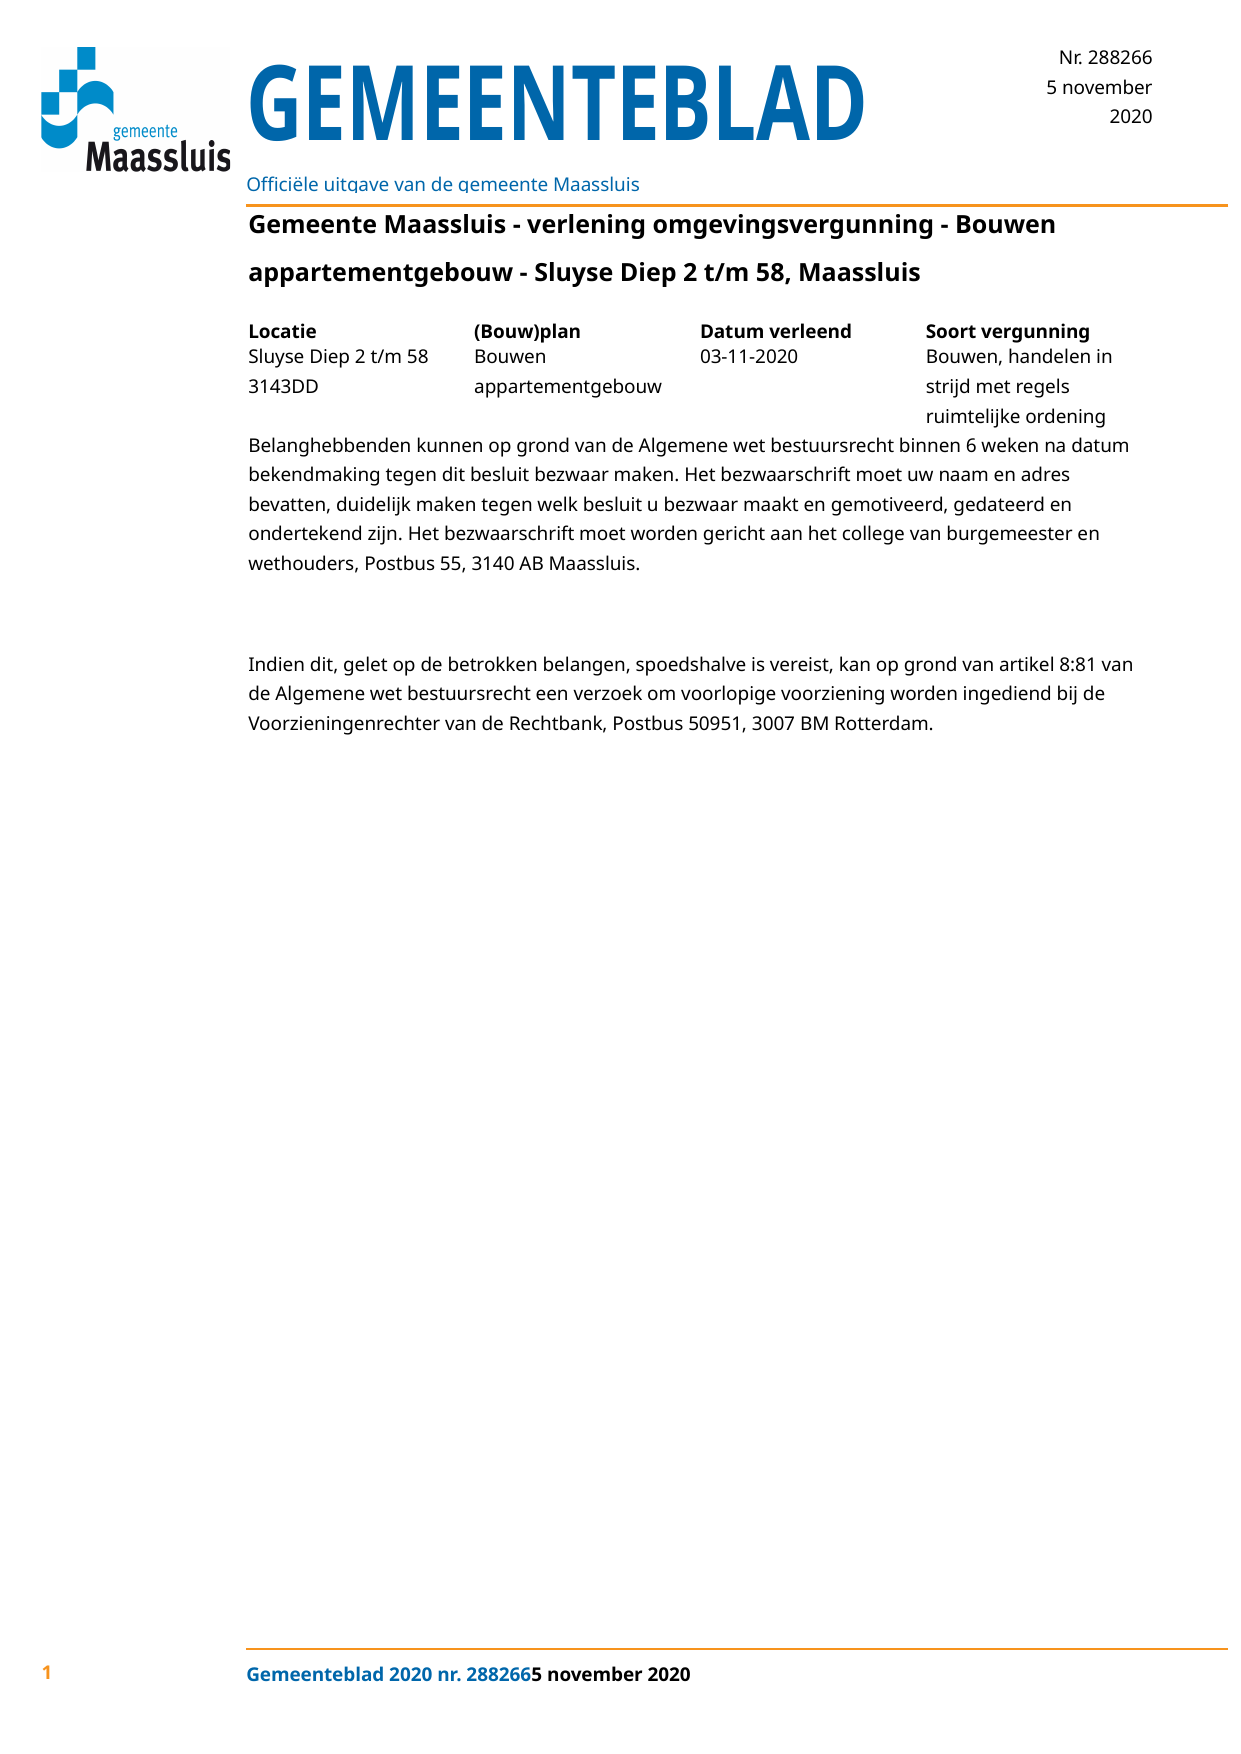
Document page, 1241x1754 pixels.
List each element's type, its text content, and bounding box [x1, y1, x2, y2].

table_cell Bouwen appartementgebouw [474, 344, 700, 429]
text Gemeente Maassluis - verlening omgevingsvergunning - Bouwen appartementgebouw - Sluyse Diep 2 t/m 58, Maassluis [248, 207, 1152, 288]
table_header (Bouw)plan [474, 318, 700, 344]
table_cell Sluyse Diep 2 t/m 58 3143DD [248, 344, 474, 429]
table_header Locatie [248, 318, 474, 344]
table_header Soort vergunning [926, 318, 1152, 344]
text Belanghebbenden kunnen op grond van de Algemene wet bestuursrecht binnen 6 weken na datum bekendmaking tegen dit besluit bezwaar maken. Het bezwaarschrift moet uw naam en adres bevatten, duidelijk maken tegen welk besluit u bezwaar maakt en gemotiveerd, gedateerd en ondertekend zijn. Het bezwaarschrift moet worden gericht aan het college van burgemeester en wethouders, Postbus 55, 3140 AB Maassluis. [248, 432, 1152, 576]
table_cell Bouwen, handelen in strijd met regels ruimtelijke ordening [926, 344, 1152, 429]
table_cell 03-11-2020 [700, 344, 926, 429]
picture [41, 47, 231, 172]
text Indien dit, gelet op de betrokken belangen, spoedshalve is vereist, kan op grond van artikel 8:81 van de Algemene wet bestuursrecht een verzoek om voorlopige voorziening worden ingediend bij de Voorzieningenrechter van de Rechtbank, Postbus 50951, 3007 BM Rotterdam. [248, 651, 1152, 736]
picture [41, 47, 77, 92]
table_header Datum verleend [700, 318, 926, 344]
